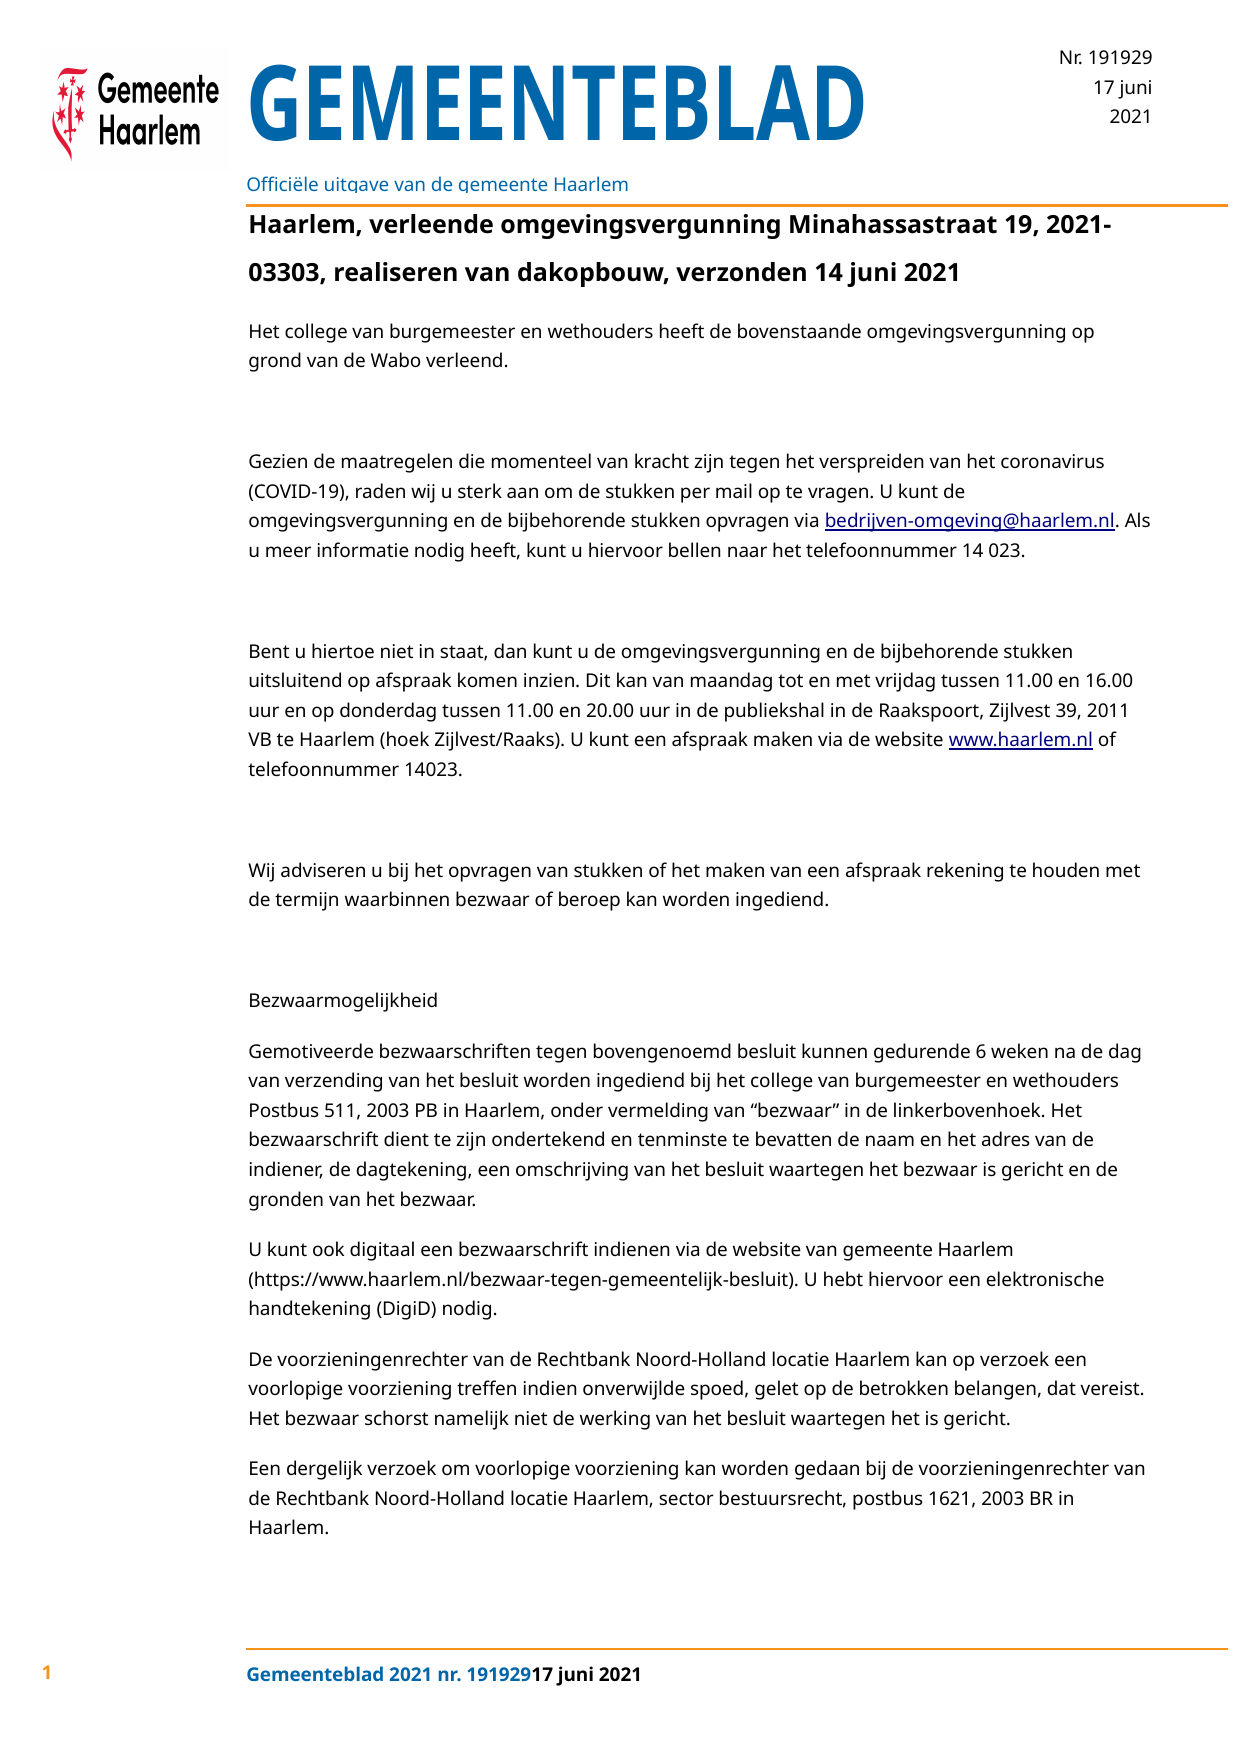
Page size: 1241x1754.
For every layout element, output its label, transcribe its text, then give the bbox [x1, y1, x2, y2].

text Het college van burgemeester en wethouders heeft de bovenstaande omgevingsvergunning op grond van de Wabo verleend. [248, 318, 1152, 373]
text U kunt ook digitaal een bezwaarschrift indienen via de website van gemeente Haarlem (https://www.haarlem.nl/bezwaar-tegen-gemeentelijk-besluit). U hebt hiervoor een elektronische handtekening (DigiD) nodig. [248, 1236, 1152, 1321]
picture [41, 47, 231, 172]
text Een dergelijk verzoek om voorlopige voorziening kan worden gedaan bij de voorzieningenrechter van de Rechtbank Noord-Holland locatie Haarlem, sector bestuursrecht, postbus 1621, 2003 BR in Haarlem. [248, 1455, 1152, 1540]
text Gezien de maatregelen die momenteel van kracht zijn tegen het verspreiden van het coronavirus (COVID-19), raden wij u sterk aan om de stukken per mail op te vragen. U kunt de omgevingsvergunning en de bijbehorende stukken opvragen via bedrijven-omgeving@haarlem.nl. Als u meer informatie nodig heeft, kunt u hiervoor bellen naar het telefoonnummer 14 023. [248, 448, 1152, 563]
text Gemotiveerde bezwaarschriften tegen bovengenoemd besluit kunnen gedurende 6 weken na de dag van verzending van het besluit worden ingediend bij het college van burgemeester en wethouders Postbus 511, 2003 PB in Haarlem, onder vermelding van “bezwaar” in de linkerbovenhoek. Het bezwaarschrift dient te zijn ondertekend en tenminste te bevatten de naam en het adres van de indiener, de dagtekening, een omschrijving van het besluit waartegen het bezwaar is gericht en de gronden van het bezwaar. [248, 1038, 1152, 1212]
text Bent u hiertoe niet in staat, dan kunt u de omgevingsvergunning en de bijbehorende stukken uitsluitend op afspraak komen inzien. Dit kan van maandag tot en met vrijdag tussen 11.00 en 16.00 uur en op donderdag tussen 11.00 en 20.00 uur in de publiekshal in de Raakspoort, Zijlvest 39, 2011 VB te Haarlem (hoek Zijlvest/Raaks). U kunt een afspraak maken via de website www.haarlem.nl of telefoonnummer 14023. [248, 638, 1152, 782]
text Wij adviseren u bij het opvragen van stukken of het maken van een afspraak rekening te houden met de termijn waarbinnen bezwaar of beroep kan worden ingediend. [248, 857, 1152, 912]
text Haarlem, verleende omgevingsvergunning Minahassastraat 19, 2021-03303, realiseren van dakopbouw, verzonden 14 juni 2021 [248, 207, 1152, 288]
text Bezwaarmogelijkheid [248, 987, 1152, 1013]
text De voorzieningenrechter van de Rechtbank Noord-Holland locatie Haarlem kan op verzoek een voorlopige voorziening treffen indien onverwijlde spoed, gelet op de betrokken belangen, dat vereist. Het bezwaar schorst namelijk niet de werking van het besluit waartegen het is gericht. [248, 1346, 1152, 1431]
